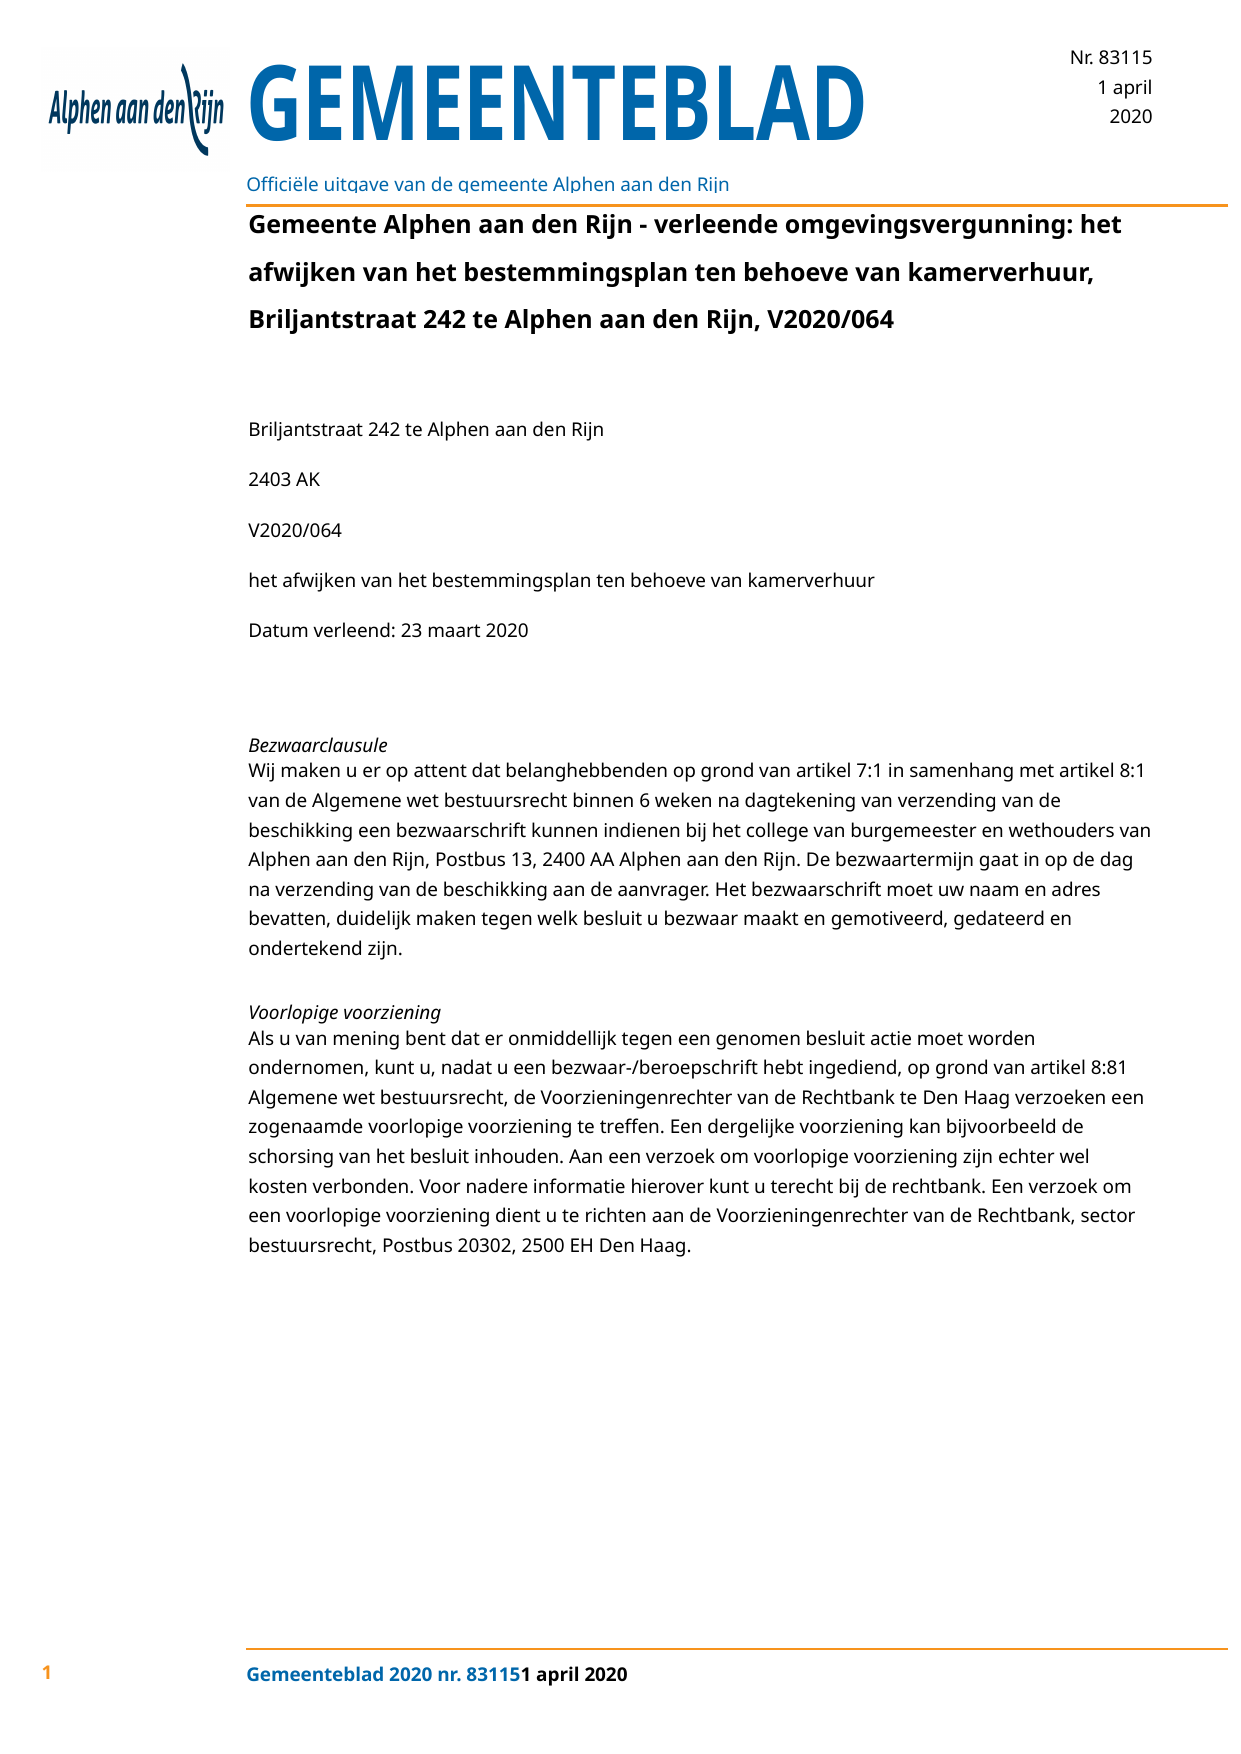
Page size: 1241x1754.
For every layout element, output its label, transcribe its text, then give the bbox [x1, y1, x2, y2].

text Als u van mening bent dat er onmiddellijk tegen een genomen besluit actie moet worden ondernomen, kunt u, nadat u een bezwaar-/beroepschrift hebt ingediend, op grond van artikel 8:81 Algemene wet bestuursrecht, de Voorzieningenrechter van de Rechtbank te Den Haag verzoeken een zogenaamde voorlopige voorziening te treffen. Een dergelijke voorziening kan bijvoorbeeld de schorsing van het besluit inhouden. Aan een verzoek om voorlopige voorziening zijn echter wel kosten verbonden. Voor nadere informatie hierover kunt u terecht bij de rechtbank. Een verzoek om een voorlopige voorziening dient u te richten aan de Voorzieningenrechter van de Rechtbank, sector bestuursrecht, Postbus 20302, 2500 EH Den Haag. [248, 1025, 1152, 1258]
text Datum verleend: 23 maart 2020 [248, 618, 1152, 643]
text Briljantstraat 242 te Alphen aan den Rijn [248, 416, 1152, 442]
text Wij maken u er op attent dat belanghebbenden op grond van artikel 7:1 in samenhang met artikel 8:1 van de Algemene wet bestuursrecht binnen 6 weken na dagtekening van verzending van de beschikking een bezwaarschrift kunnen indienen bij het college van burgemeester en wethouders van Alphen aan den Rijn, Postbus 13, 2400 AA Alphen aan den Rijn. De bezwaartermijn gaat in op de dag na verzending van de beschikking aan de aanvrager. Het bezwaarschrift moet uw naam en adres bevatten, duidelijk maken tegen welk besluit u bezwaar maakt en gemotiveerd, gedateerd en ondertekend zijn. [248, 758, 1152, 961]
text het afwijken van het bestemmingsplan ten behoeve van kamerverhuur [248, 567, 1152, 593]
text Gemeente Alphen aan den Rijn - verleende omgevingsvergunning: het afwijken van het bestemmingsplan ten behoeve van kamerverhuur, Briljantstraat 242 te Alphen aan den Rijn, V2020/064 [248, 207, 1152, 336]
text V2020/064 [248, 517, 1152, 542]
text Bezwaarclausule [248, 732, 1152, 758]
text Voorlopige voorziening [248, 999, 1152, 1025]
picture [41, 47, 231, 172]
text 2403 AK [248, 466, 1152, 492]
